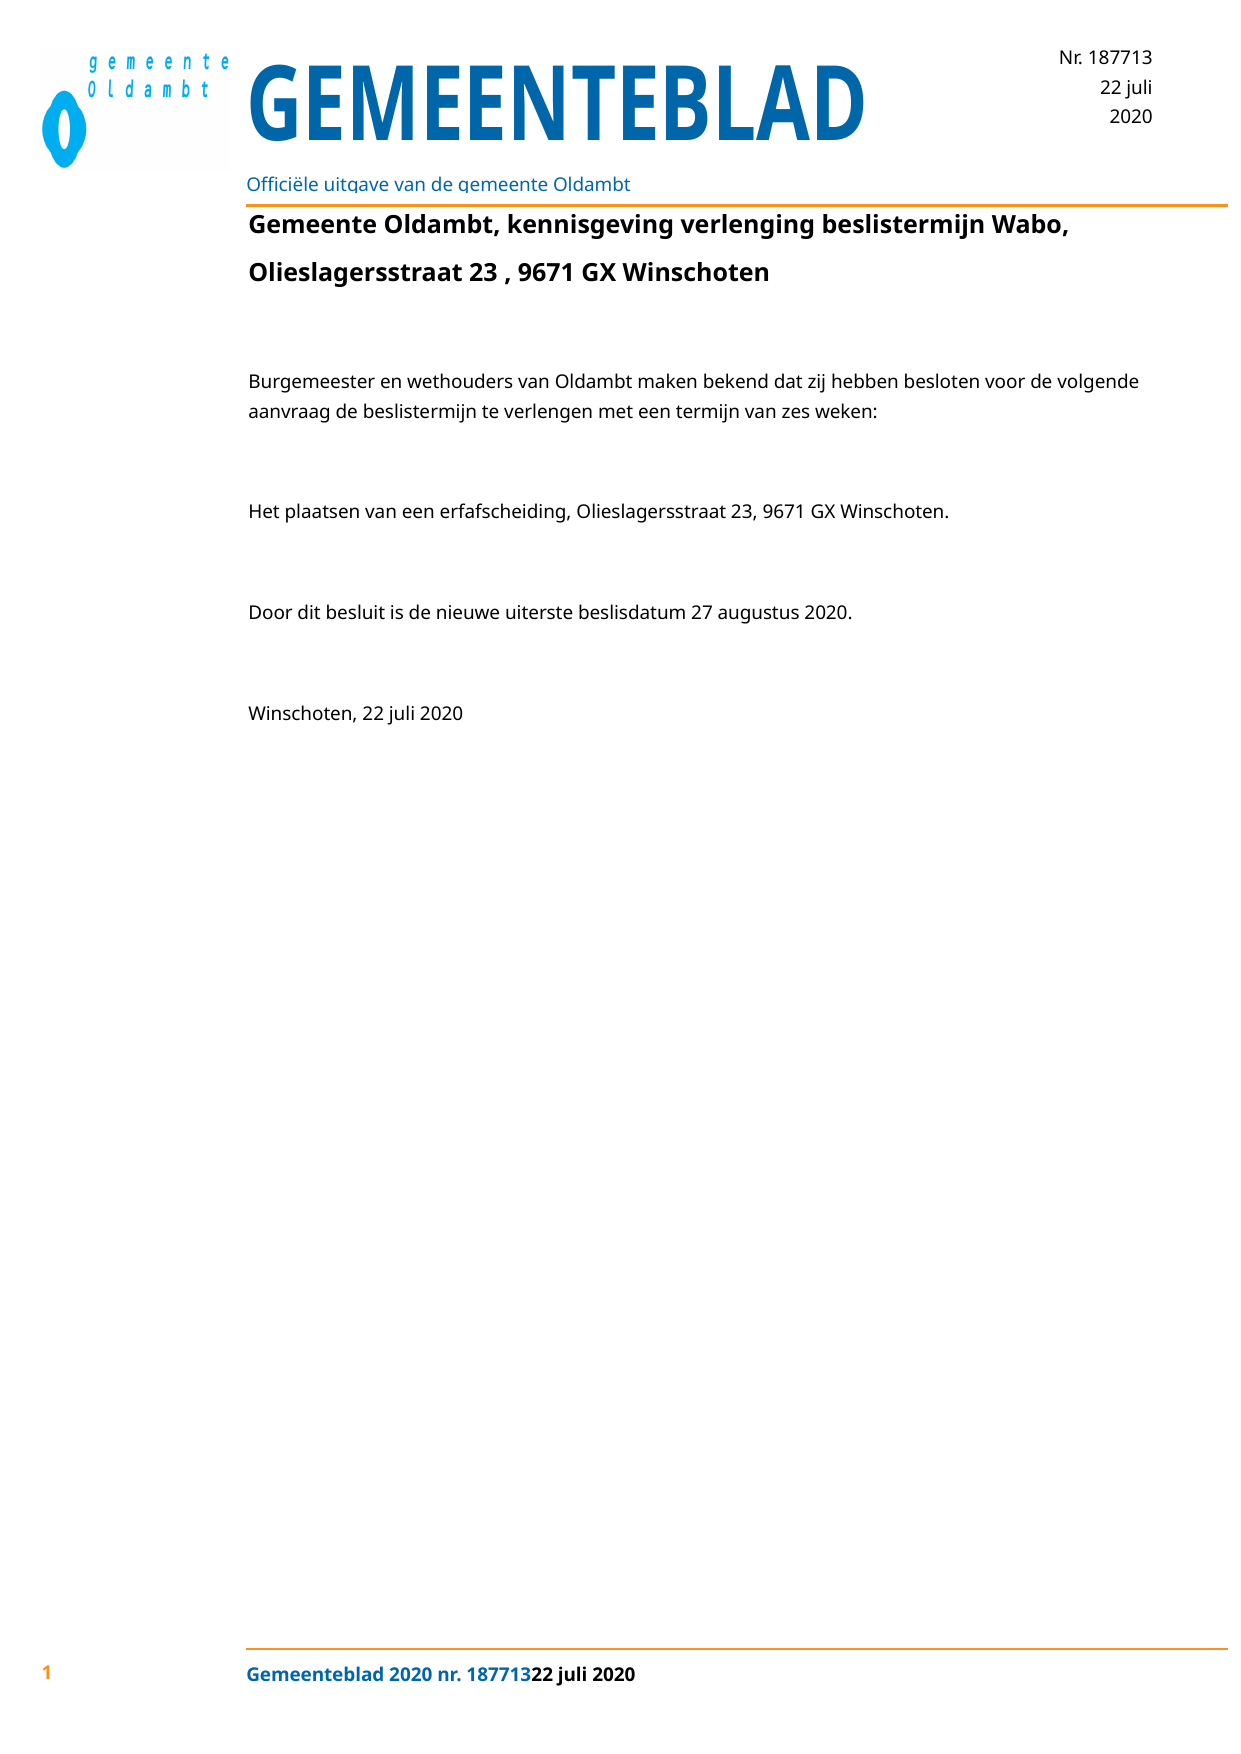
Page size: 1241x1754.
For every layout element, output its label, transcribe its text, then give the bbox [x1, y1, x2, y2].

picture [41, 47, 231, 172]
text Winschoten, 22 juli 2020 [248, 700, 1152, 726]
text Het plaatsen van een erfafscheiding, Olieslagersstraat 23, 9671 GX Winschoten. [248, 499, 1152, 524]
text Gemeente Oldambt, kennisgeving verlenging beslistermijn Wabo, Olieslagersstraat 23 , 9671 GX Winschoten [248, 207, 1152, 288]
text Door dit besluit is de nieuwe uiterste beslisdatum 27 augustus 2020. [248, 599, 1152, 625]
text Burgemeester en wethouders van Oldambt maken bekend dat zij hebben besloten voor de volgende aanvraag de beslistermijn te verlengen met een termijn van zes weken: [248, 368, 1152, 424]
